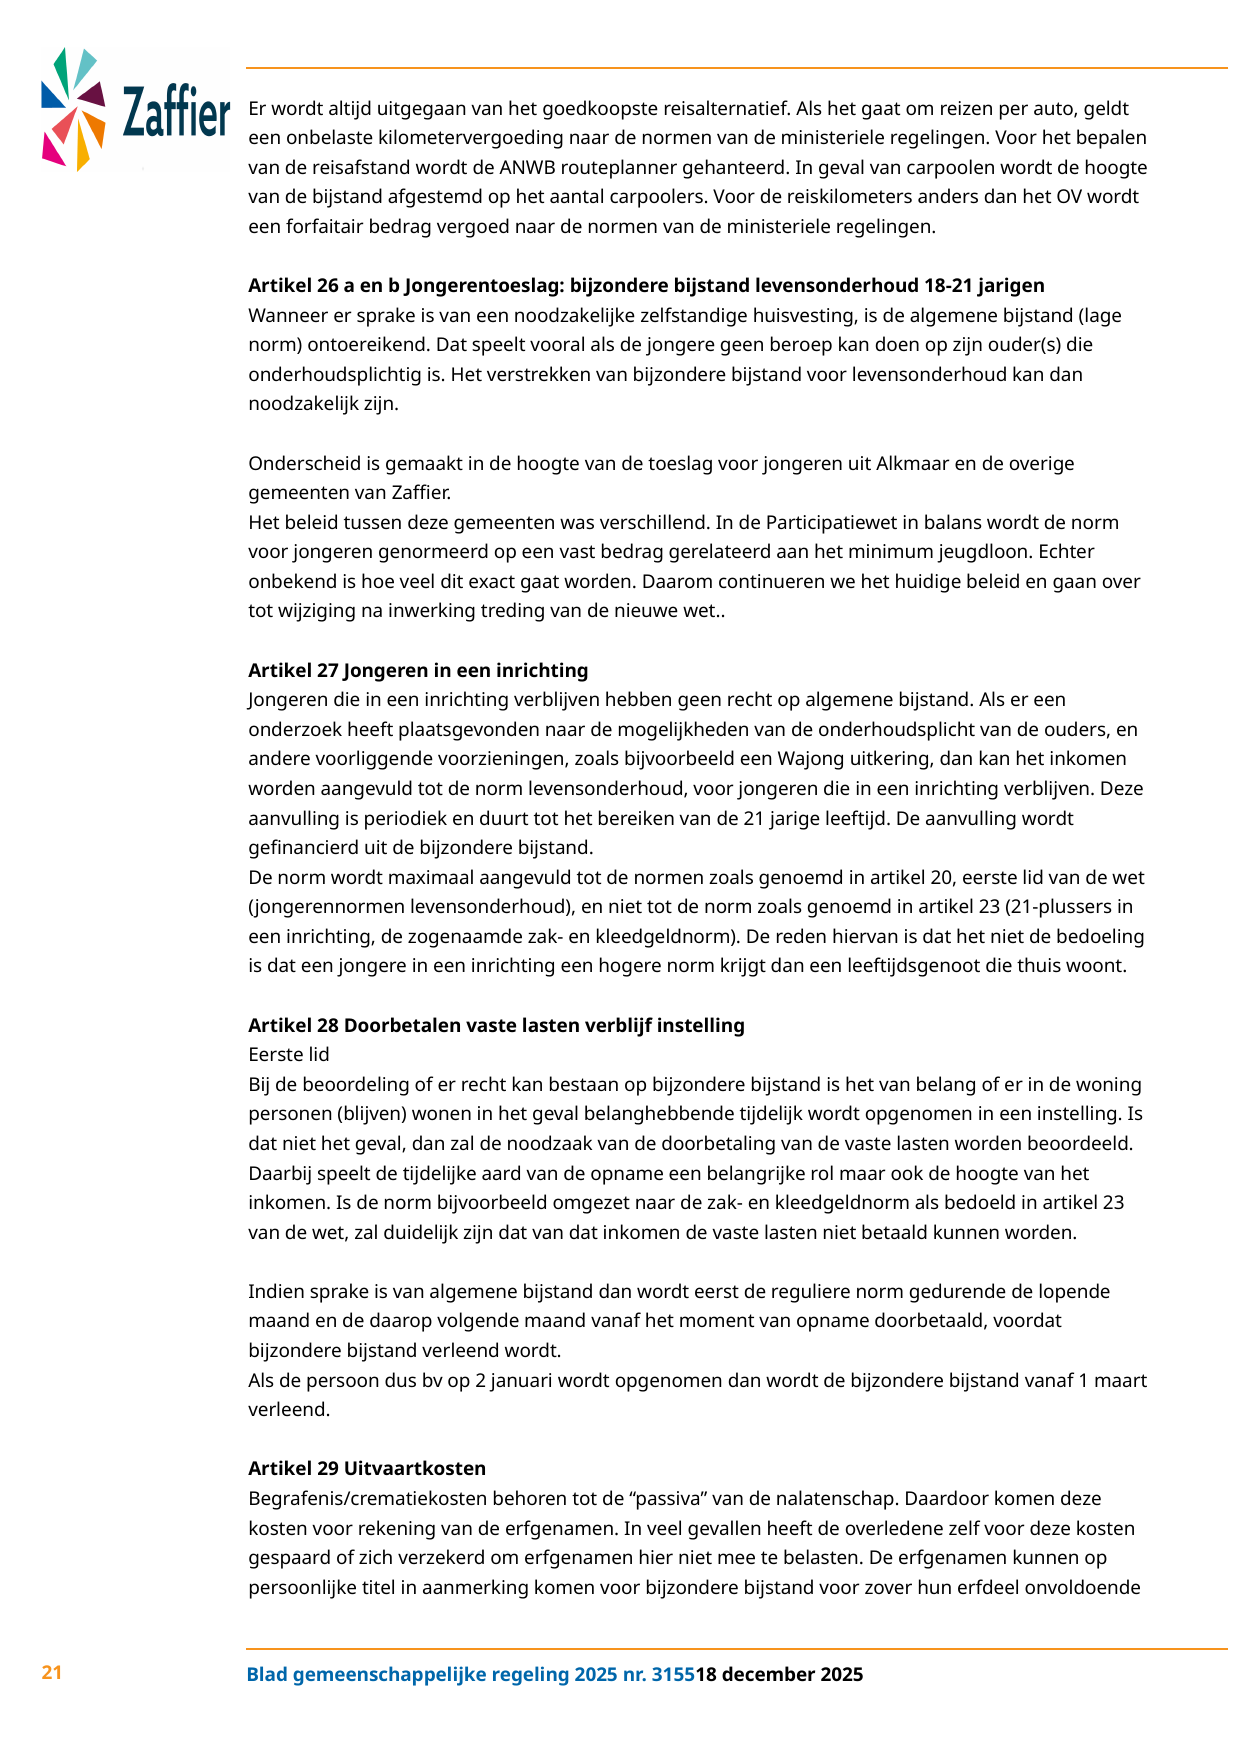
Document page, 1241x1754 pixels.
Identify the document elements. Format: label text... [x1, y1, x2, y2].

text Het beleid tussen deze gemeenten was verschillend. In de Participatiewet in balans wordt de norm voor jongeren genormeerd op een vast bedrag gerelateerd aan het minimum jeugdloon. Echter onbekend is hoe veel dit exact gaat worden. Daarom continueren we het huidige beleid en gaan over tot wijziging na inwerking treding van de nieuwe wet.. [248, 509, 1152, 623]
text Wanneer er sprake is van een noodzakelijke zelfstandige huisvesting, is de algemene bijstand (lage norm) ontoereikend. Dat speelt vooral als de jongere geen beroep kan doen op zijn ouder(s) die onderhoudsplichtig is. Het verstrekken van bijzondere bijstand voor levensonderhoud kan dan noodzakelijk zijn. [248, 302, 1152, 416]
text Artikel 27 Jongeren in een inrichting [248, 657, 1152, 683]
text Artikel 26 a en b Jongerentoeslag: bijzondere bijstand levensonderhoud 18-21 jarigen [248, 272, 1152, 298]
text Begrafenis/crematiekosten behoren tot de “passiva” van de nalatenschap. Daardoor komen deze kosten voor rekening van de erfgenamen. In veel gevallen heeft de overledene zelf voor deze kosten gespaard of zich verzekerd om erfgenamen hier niet mee te belasten. De erfgenamen kunnen op persoonlijke titel in aanmerking komen voor bijzondere bijstand voor zover hun erfdeel onvoldoende [248, 1485, 1152, 1600]
text Indien sprake is van algemene bijstand dan wordt eerst de reguliere norm gedurende de lopende maand en de daarop volgende maand vanaf het moment van opname doorbetaald, voordat bijzondere bijstand verleend wordt. [248, 1278, 1152, 1363]
text Artikel 29 Uitvaartkosten [248, 1456, 1152, 1481]
text De norm wordt maximaal aangevuld tot de normen zoals genoemd in artikel 20, eerste lid van de wet (jongerennormen levensonderhoud), en niet tot de norm zoals genoemd in artikel 23 (21-plussers in een inrichting, de zogenaamde zak- en kleedgeldnorm). De reden hiervan is dat het niet de bedoeling is dat een jongere in een inrichting een hogere norm krijgt dan een leeftijdsgenoot die thuis woont. [248, 864, 1152, 978]
text Jongeren die in een inrichting verblijven hebben geen recht op algemene bijstand. Als er een onderzoek heeft plaatsgevonden naar de mogelijkheden van de onderhoudsplicht van de ouders, en andere voorliggende voorzieningen, zoals bijvoorbeeld een Wajong uitkering, dan kan het inkomen worden aangevuld tot de norm levensonderhoud, voor jongeren die in een inrichting verblijven. Deze aanvulling is periodiek en duurt tot het bereiken van de 21 jarige leeftijd. De aanvulling wordt gefinancierd uit de bijzondere bijstand. [248, 686, 1152, 860]
picture [41, 47, 231, 172]
text Artikel 28 Doorbetalen vaste lasten verblijf instelling [248, 1012, 1152, 1038]
text Bij de beoordeling of er recht kan bestaan op bijzondere bijstand is het van belang of er in de woning personen (blijven) wonen in het geval belanghebbende tijdelijk wordt opgenomen in een instelling. Is dat niet het geval, dan zal de noodzaak van de doorbetaling van de vaste lasten worden beoordeeld. Daarbij speelt de tijdelijke aard van de opname een belangrijke rol maar ook de hoogte van het inkomen. Is de norm bijvoorbeeld omgezet naar de zak- en kleedgeldnorm als bedoeld in artikel 23 van de wet, zal duidelijk zijn dat van dat inkomen de vaste lasten niet betaald kunnen worden. [248, 1071, 1152, 1245]
text Er wordt altijd uitgegaan van het goedkoopste reisalternatief. Als het gaat om reizen per auto, geldt een onbelaste kilometervergoeding naar de normen van de ministeriele regelingen. Voor het bepalen van de reisafstand wordt de ANWB routeplanner gehanteerd. In geval van carpoolen wordt de hoogte van de bijstand afgestemd op het aantal carpoolers. Voor de reiskilometers anders dan het OV wordt een forfaitair bedrag vergoed naar de normen van de ministeriele regelingen. [248, 95, 1152, 239]
text Onderscheid is gemaakt in de hoogte van de toeslag voor jongeren uit Alkmaar en de overige gemeenten van Zaffier. [248, 450, 1152, 505]
text Eerste lid [248, 1041, 1152, 1067]
text Als de persoon dus bv op 2 januari wordt opgenomen dan wordt de bijzondere bijstand vanaf 1 maart verleend. [248, 1367, 1152, 1422]
